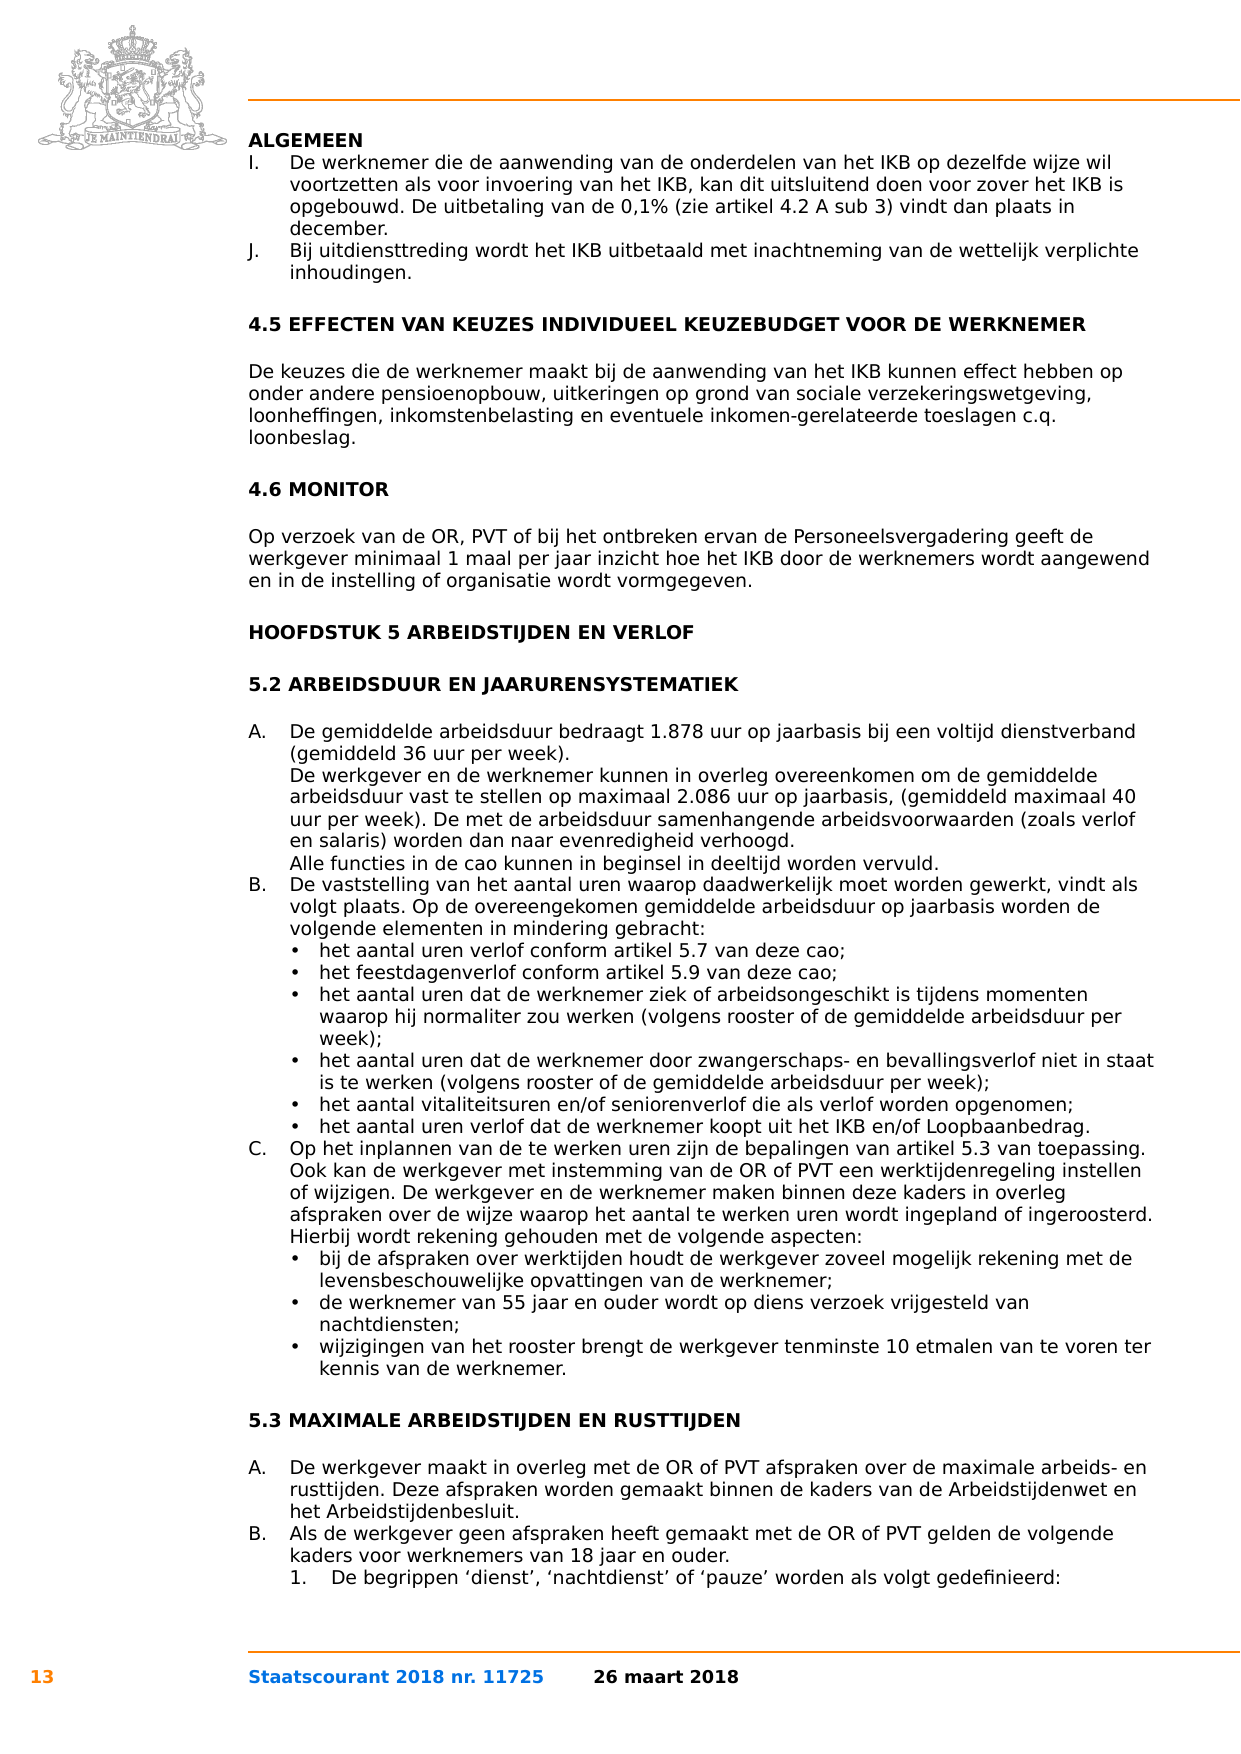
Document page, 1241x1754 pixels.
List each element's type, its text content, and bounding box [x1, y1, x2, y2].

text J. Bij uitdiensttreding wordt het IKB uitbetaald met inachtneming van de wettelijk verplichte inhoudingen. [248, 240, 1163, 284]
text Op verzoek van de OR, PVT of bij het ontbreken ervan de Personeelsvergadering geeft de werkgever minimaal 1 maal per jaar inzicht hoe het IKB door de werknemers wordt aangewend en in de instelling of organisatie wordt vormgegeven. [248, 526, 1163, 592]
text I. De werknemer die de aanwending van de onderdelen van het IKB op dezelfde wijze wil voortzetten als voor invoering van het IKB, kan dit uitsluitend doen voor zover het IKB is opgebouwd. De uitbetaling van de 0,1% (zie artikel 4.2 A sub 3) vindt dan plaats in december. [248, 152, 1163, 240]
text De keuzes die de werknemer maakt bij de aanwending van het IKB kunnen effect hebben op onder andere pensioenopbouw, uitkeringen op grond van sociale verzekeringswetgeving, loonheffingen, inkomstenbelasting en eventuele inkomen-gerelateerde toeslagen c.q. loonbeslag. [248, 361, 1163, 449]
text B. De vaststelling van het aantal uren waarop daadwerkelijk moet worden gewerkt, vindt als volgt plaats. Op de overeengekomen gemiddelde arbeidsduur op jaarbasis worden de volgende elementen in mindering gebracht: [248, 874, 1163, 940]
text • het aantal uren verlof dat de werknemer koopt uit het IKB en/of Loopbaanbedrag. [289, 1116, 1163, 1138]
text • het aantal uren dat de werknemer ziek of arbeidsongeschikt is tijdens momenten waarop hij normaliter zou werken (volgens rooster of de gemiddelde arbeidsduur per week); [289, 984, 1163, 1050]
subtitle 5.2 ARBEIDSDUUR EN JAARURENSYSTEMATIEK [248, 673, 1163, 696]
subtitle 4.5 EFFECTEN VAN KEUZES INDIVIDUEEL KEUZEBUDGET VOOR DE WERKNEMER [248, 314, 1163, 336]
text 1. De begrippen ‘dienst’, ‘nachtdienst’ of ‘pauze’ worden als volgt gedefinieerd: [289, 1567, 1163, 1589]
text De werkgever en de werknemer kunnen in overleg overeenkomen om de gemiddelde arbeidsduur vast te stellen op maximaal 2.086 uur op jaarbasis, (gemiddeld maximaal 40 uur per week). De met de arbeidsduur samenhangende arbeidsvoorwaarden (zoals verlof en salaris) worden dan naar evenredigheid verhoogd. [289, 764, 1163, 852]
subtitle ALGEMEEN [248, 130, 1163, 152]
subtitle 4.6 MONITOR [248, 479, 1163, 501]
text Alle functies in de cao kunnen in beginsel in deeltijd worden vervuld. [289, 852, 1163, 874]
text A. De werkgever maakt in overleg met de OR of PVT afspraken over de maximale arbeids- en rusttijden. Deze afspraken worden gemaakt binnen de kaders van de Arbeidstijdenwet en het Arbeidstijdenbesluit. [248, 1457, 1163, 1523]
text • het aantal uren verlof conform artikel 5.7 van deze cao; [289, 940, 1163, 962]
picture [38, 25, 227, 150]
text A. De gemiddelde arbeidsduur bedraagt 1.878 uur op jaarbasis bij een voltijd dienstverband (gemiddeld 36 uur per week). [248, 721, 1163, 764]
text • de werknemer van 55 jaar en ouder wordt op diens verzoek vrijgesteld van nachtdiensten; [289, 1292, 1163, 1336]
subtitle 5.3 MAXIMALE ARBEIDSTIJDEN EN RUSTTIJDEN [248, 1410, 1163, 1432]
text C. Op het inplannen van de te werken uren zijn de bepalingen van artikel 5.3 van toepassing. Ook kan de werkgever met instemming van de OR of PVT een werktijdenregeling instellen of wijzigen. De werkgever en de werknemer maken binnen deze kaders in overleg afspraken over de wijze waarop het aantal te werken uren wordt ingepland of ingeroosterd. [248, 1138, 1163, 1226]
text • het feestdagenverlof conform artikel 5.9 van deze cao; [289, 962, 1163, 984]
text • het aantal vitaliteitsuren en/of seniorenverlof die als verlof worden opgenomen; [289, 1094, 1163, 1116]
text Hierbij wordt rekening gehouden met de volgende aspecten: [289, 1226, 1163, 1248]
text • wijzigingen van het rooster brengt de werkgever tenminste 10 etmalen van te voren ter kennis van de werknemer. [289, 1336, 1163, 1380]
subtitle HOOFDSTUK 5 ARBEIDSTIJDEN EN VERLOF [248, 622, 1163, 643]
text • het aantal uren dat de werknemer door zwangerschaps- en bevallingsverlof niet in staat is te werken (volgens rooster of de gemiddelde arbeidsduur per week); [289, 1050, 1163, 1094]
text • bij de afspraken over werktijden houdt de werkgever zoveel mogelijk rekening met de levensbeschouwelijke opvattingen van de werknemer; [289, 1248, 1163, 1292]
text B. Als de werkgever geen afspraken heeft gemaakt met de OR of PVT gelden de volgende kaders voor werknemers van 18 jaar en ouder. [248, 1523, 1163, 1567]
